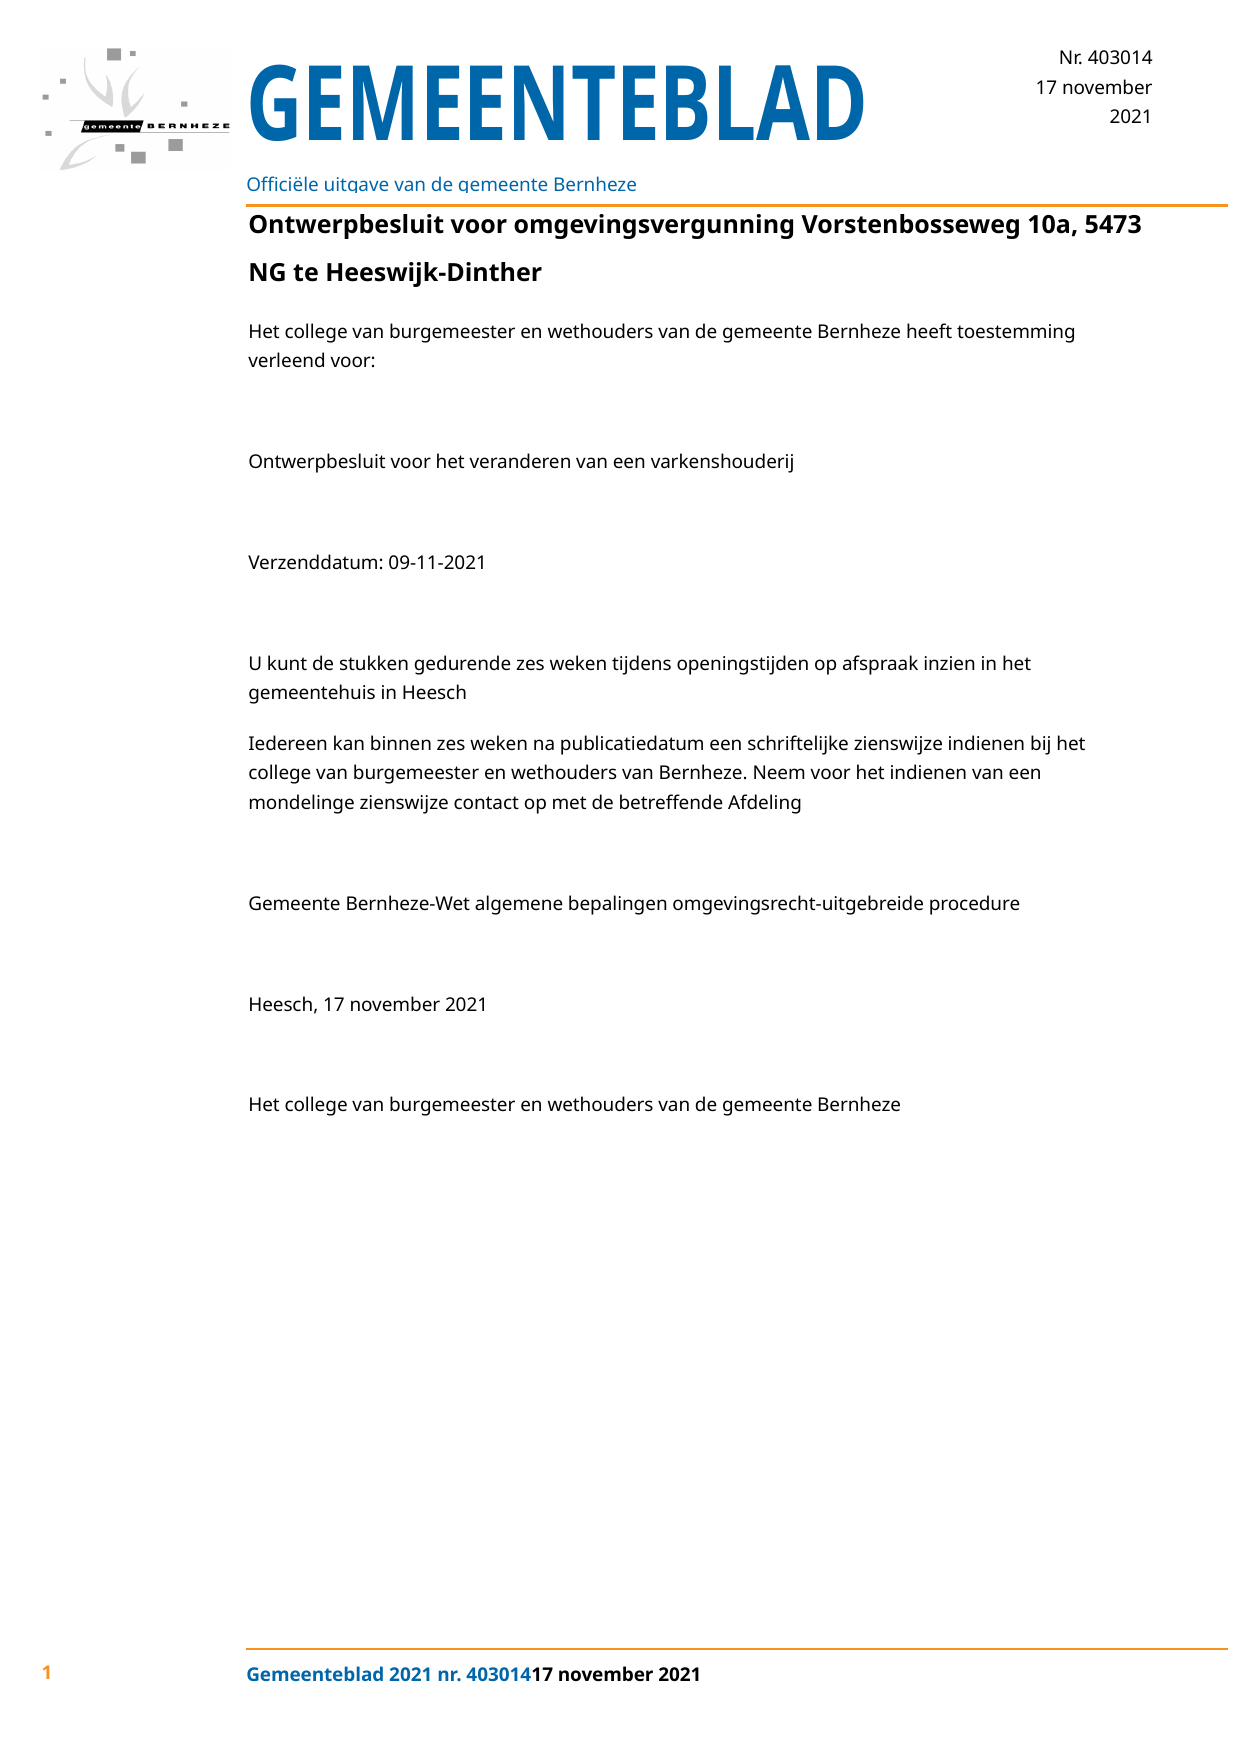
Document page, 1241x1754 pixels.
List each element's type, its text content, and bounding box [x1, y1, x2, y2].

text U kunt de stukken gedurende zes weken tijdens openingstijden op afspraak inzien in het gemeentehuis in Heesch [248, 650, 1152, 705]
text Het college van burgemeester en wethouders van de gemeente Bernheze heeft toestemming verleend voor: [248, 318, 1152, 373]
text Gemeente Bernheze-Wet algemene bepalingen omgevingsrecht-uitgebreide procedure [248, 890, 1152, 916]
text Verzenddatum: 09-11-2021 [248, 549, 1152, 575]
picture [41, 47, 231, 172]
text Ontwerpbesluit voor omgevingsvergunning Vorstenbosseweg 10a, 5473 NG te Heeswijk-Dinther [248, 207, 1152, 288]
text Iedereen kan binnen zes weken na publicatiedatum een schriftelijke zienswijze indienen bij het college van burgemeester en wethouders van Bernheze. Neem voor het indienen van een mondelinge zienswijze contact op met de betreffende Afdeling [248, 730, 1152, 815]
text Het college van burgemeester en wethouders van de gemeente Bernheze [248, 1092, 1152, 1117]
text Heesch, 17 november 2021 [248, 991, 1152, 1017]
text Ontwerpbesluit voor het veranderen van een varkenshouderij [248, 448, 1152, 474]
